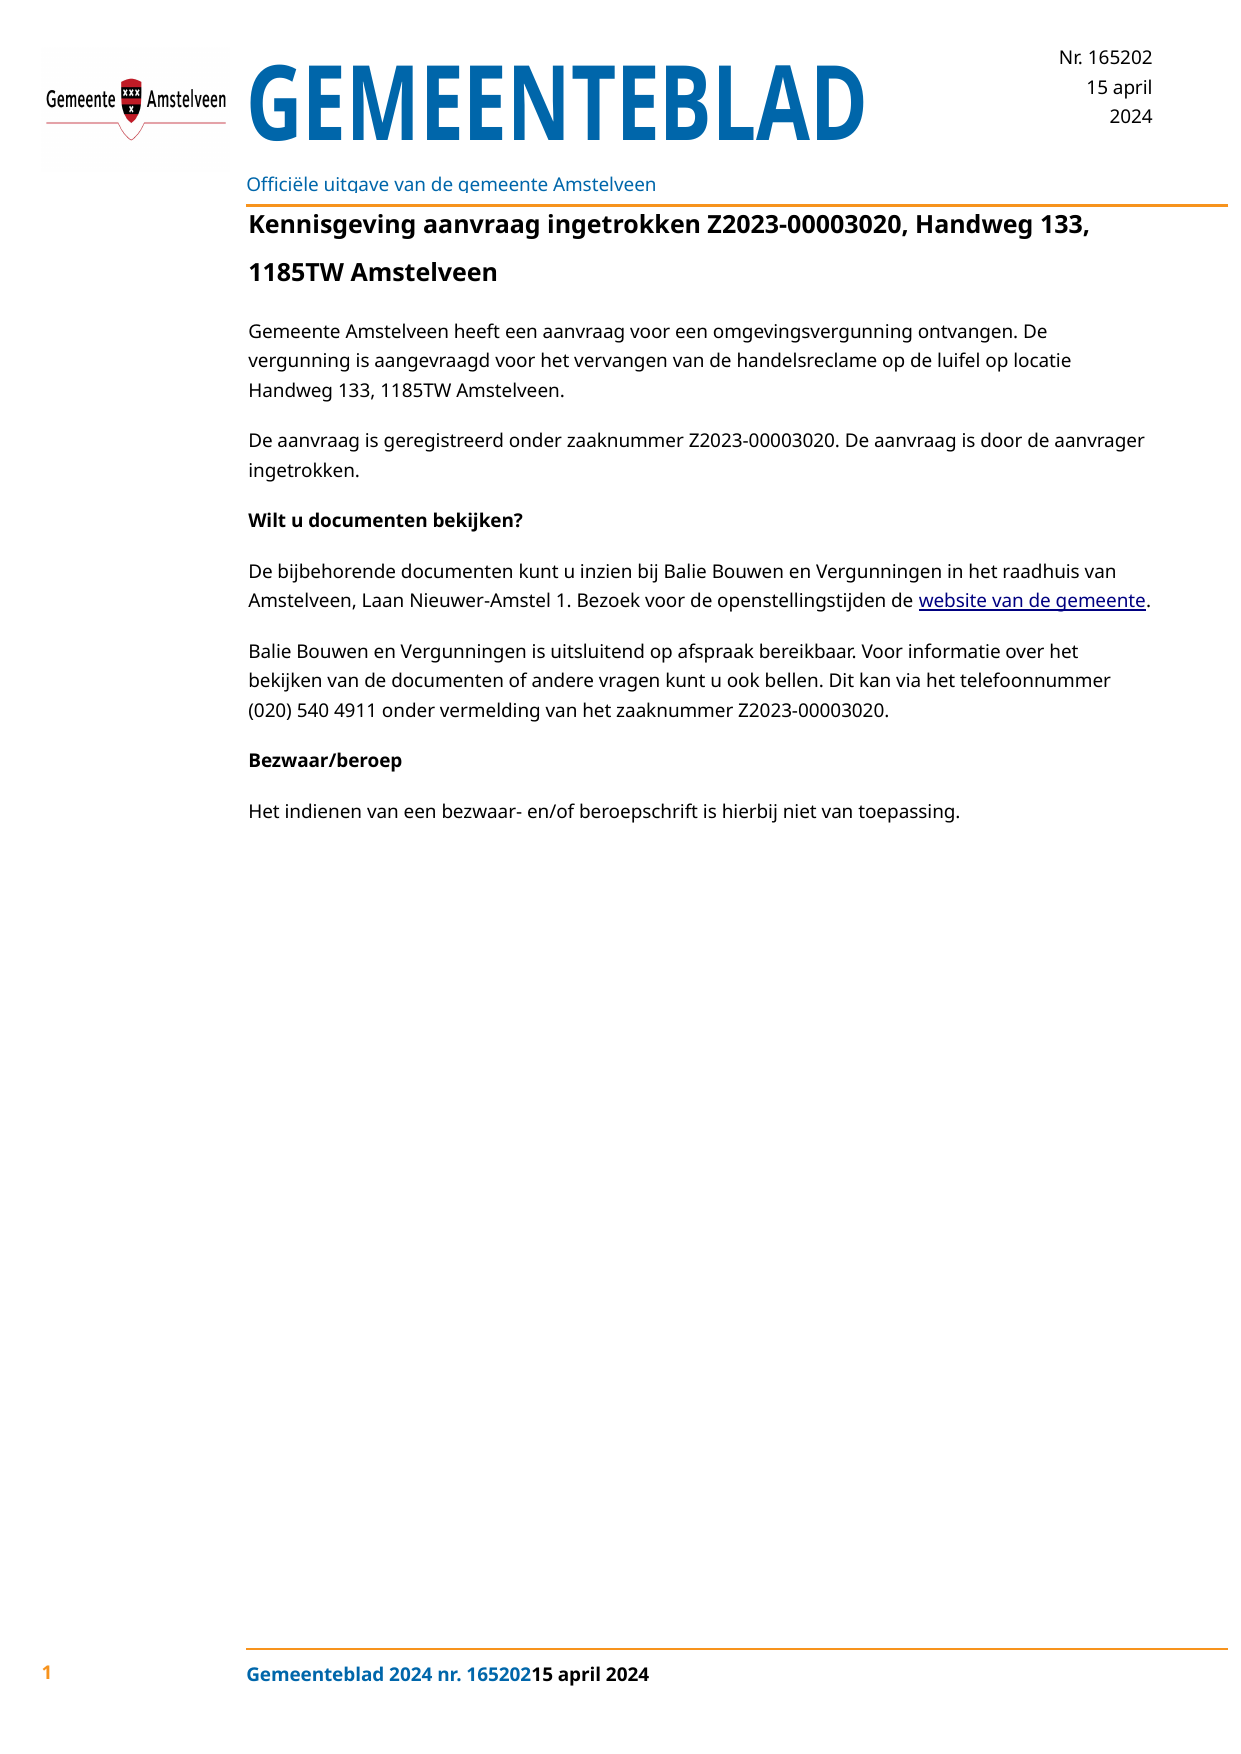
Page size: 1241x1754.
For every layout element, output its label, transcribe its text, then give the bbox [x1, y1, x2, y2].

text De aanvraag is geregistreerd onder zaaknummer Z2023-00003020. De aanvraag is door de aanvrager ingetrokken. [248, 427, 1152, 483]
text De bijbehorende documenten kunt u inzien bij Balie Bouwen en Vergunningen in het raadhuis van Amstelveen, Laan Nieuwer-Amstel 1. Bezoek voor de openstellingstijden de website van de gemeente. [248, 558, 1152, 613]
text Het indienen van een bezwaar- en/of beroepschrift is hierbij niet van toepassing. [248, 798, 1152, 824]
text Wilt u documenten bekijken? [248, 507, 1152, 533]
text Balie Bouwen en Vergunningen is uitsluitend op afspraak bereikbaar. Voor informatie over het bekijken van de documenten of andere vragen kunt u ook bellen. Dit kan via het telefoonnummer (020) 540 4911 onder vermelding van het zaaknummer Z2023-00003020. [248, 638, 1152, 723]
picture [41, 47, 231, 172]
text Kennisgeving aanvraag ingetrokken Z2023-00003020, Handweg 133, 1185TW Amstelveen [248, 207, 1152, 288]
text Bezwaar/beroep [248, 747, 1152, 773]
text Gemeente Amstelveen heeft een aanvraag voor een omgevingsvergunning ontvangen. De vergunning is aangevraagd voor het vervangen van de handelsreclame op de luifel op locatie Handweg 133, 1185TW Amstelveen. [248, 318, 1152, 403]
